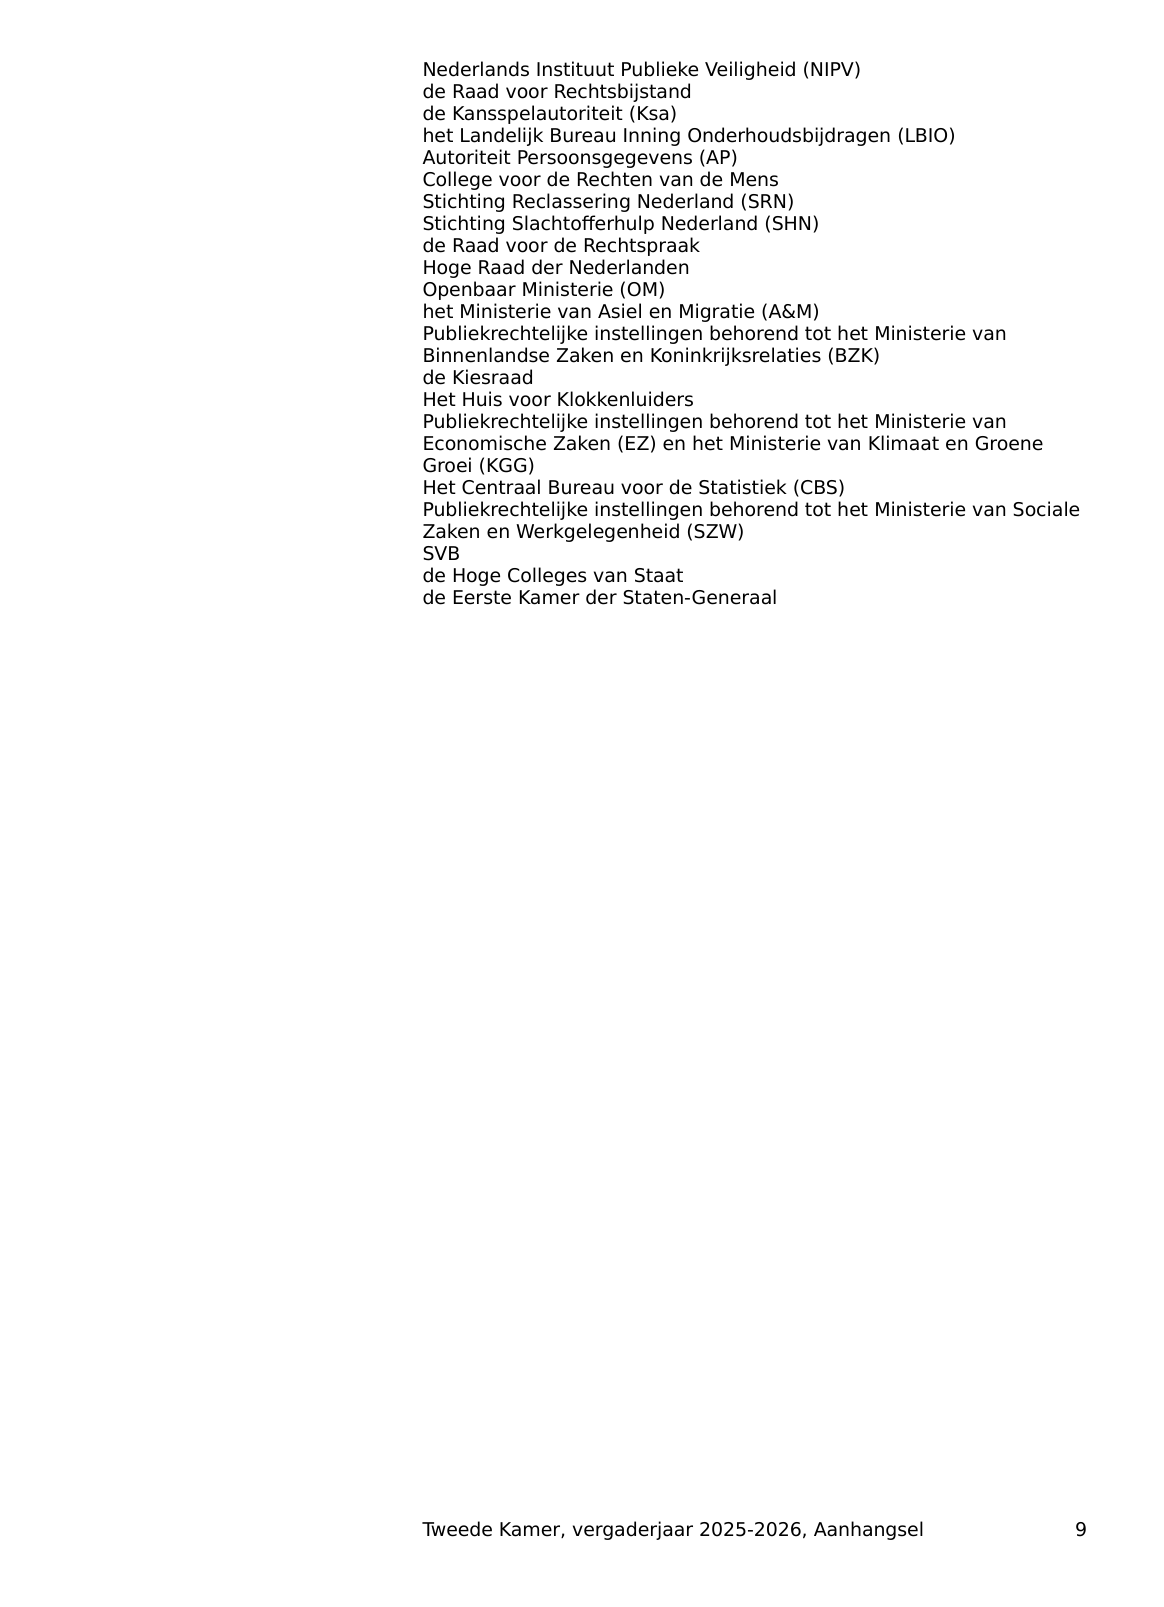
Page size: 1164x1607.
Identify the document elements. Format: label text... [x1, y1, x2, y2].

text het Ministerie van Asiel en Migratie (A&M) [422, 301, 1087, 323]
text Stichting Reclassering Nederland (SRN) [422, 191, 1087, 213]
text Publiekrechtelijke instellingen behorend tot het Ministerie van Economische Zaken (EZ) en het Ministerie van Klimaat en Groene Groei (KGG) [422, 411, 1087, 477]
text Openbaar Ministerie (OM) [422, 279, 1087, 301]
text Het Centraal Bureau voor de Statistiek (CBS) [422, 477, 1087, 499]
text de Hoge Colleges van Staat [422, 564, 1087, 587]
text het Landelijk Bureau Inning Onderhoudsbijdragen (LBIO) [422, 125, 1087, 147]
text Hoge Raad der Nederlanden [422, 257, 1087, 279]
text Publiekrechtelijke instellingen behorend tot het Ministerie van Binnenlandse Zaken en Koninkrijksrelaties (BZK) [422, 323, 1087, 367]
text Nederlands Instituut Publieke Veiligheid (NIPV) [422, 59, 1087, 81]
text Stichting Slachtofferhulp Nederland (SHN) [422, 213, 1087, 235]
text College voor de Rechten van de Mens [422, 169, 1087, 191]
text de Eerste Kamer der Staten-Generaal [422, 587, 1087, 608]
text SVB [422, 543, 1087, 564]
text de Kansspelautoriteit (Ksa) [422, 103, 1087, 125]
text Publiekrechtelijke instellingen behorend tot het Ministerie van Sociale Zaken en Werkgelegenheid (SZW) [422, 499, 1087, 543]
text Autoriteit Persoonsgegevens (AP) [422, 147, 1087, 169]
text Het Huis voor Klokkenluiders [422, 389, 1087, 411]
text de Kiesraad [422, 367, 1087, 389]
text de Raad voor de Rechtspraak [422, 235, 1087, 257]
text de Raad voor Rechtsbijstand [422, 81, 1087, 103]
